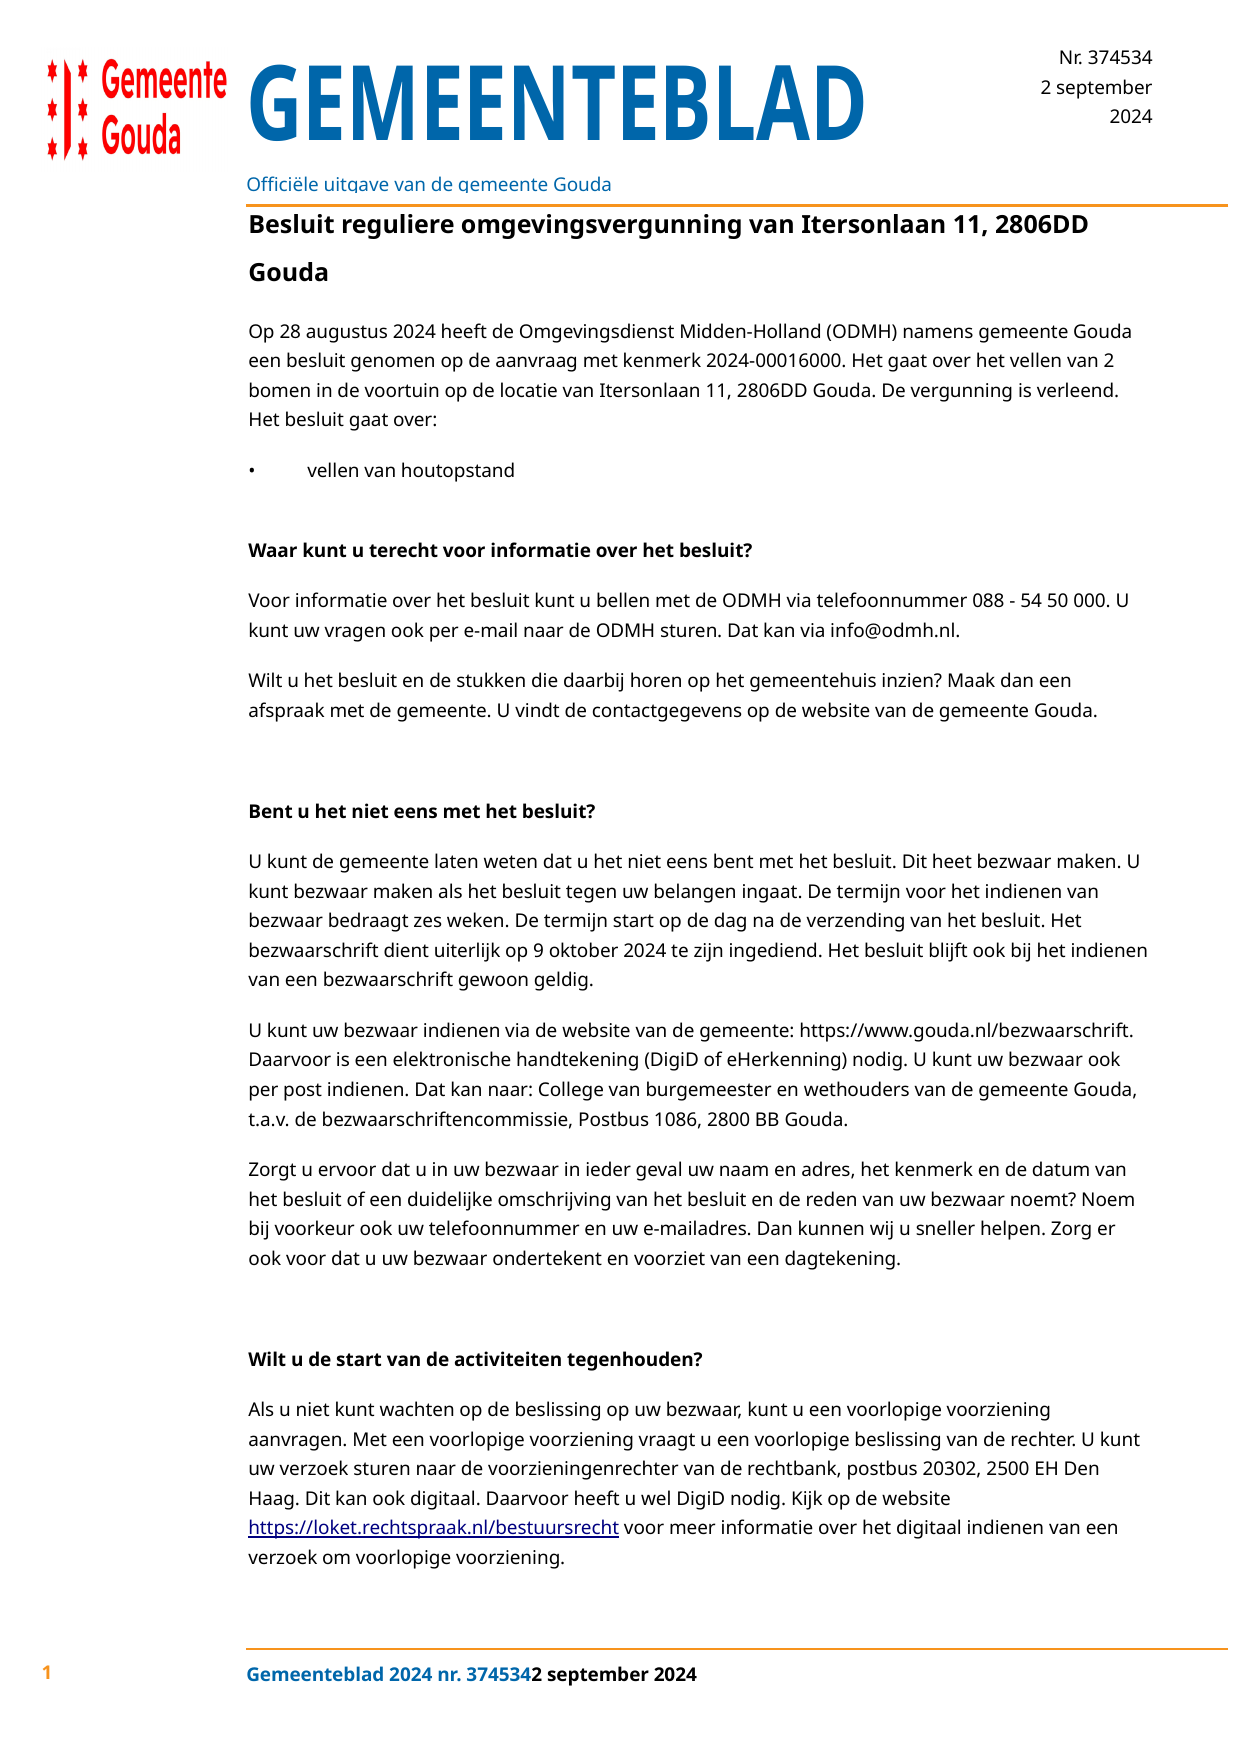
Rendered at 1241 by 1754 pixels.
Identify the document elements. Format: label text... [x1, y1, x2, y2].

text Als u niet kunt wachten op de beslissing op uw bezwaar, kunt u een voorlopige voorziening aanvragen. Met een voorlopige voorziening vraagt u een voorlopige beslissing van de rechter. U kunt uw verzoek sturen naar de voorzieningenrechter van de rechtbank, postbus 20302, 2500 EH Den Haag. Dit kan ook digitaal. Daarvoor heeft u wel DigiD nodig. Kijk op de website https://loket.rechtspraak.nl/bestuursrecht voor meer informatie over het digitaal indienen van een verzoek om voorlopige voorziening. [248, 1396, 1152, 1570]
text Waar kunt u terecht voor informatie over het besluit? [248, 537, 1152, 563]
text U kunt uw bezwaar indienen via de website van de gemeente: https://www.gouda.nl/bezwaarschrift. Daarvoor is een elektronische handtekening (DigiD of eHerkenning) nodig. U kunt uw bezwaar ook per post indienen. Dat kan naar: College van burgemeester en wethouders van de gemeente Gouda, t.a.v. de bezwaarschriftencommissie, Postbus 1086, 2800 BB Gouda. [248, 1017, 1152, 1132]
text Op 28 augustus 2024 heeft de Omgevingsdienst Midden-Holland (ODMH) namens gemeente Gouda een besluit genomen op de aanvraag met kenmerk 2024-00016000. Het gaat over het vellen van 2 bomen in de voortuin op de locatie van Itersonlaan 11, 2806DD Gouda. De vergunning is verleend. Het besluit gaat over: [248, 318, 1152, 432]
text Zorgt u ervoor dat u in uw bezwaar in ieder geval uw naam en adres, het kenmerk en de datum van het besluit of een duidelijke omschrijving van het besluit en de reden van uw bezwaar noemt? Noem bij voorkeur ook uw telefoonnummer en uw e-mailadres. Dan kunnen wij u sneller helpen. Zorg er ook voor dat u uw bezwaar ondertekent en voorziet van een dagtekening. [248, 1156, 1152, 1271]
text Wilt u de start van de activiteiten tegenhouden? [248, 1346, 1152, 1372]
text Bent u het niet eens met het besluit? [248, 798, 1152, 824]
list vellen van houtopstand [248, 457, 1152, 483]
text U kunt de gemeente laten weten dat u het niet eens bent met het besluit. Dit heet bezwaar maken. U kunt bezwaar maken als het besluit tegen uw belangen ingaat. De termijn voor het indienen van bezwaar bedraagt zes weken. De termijn start op de dag na de verzending van het besluit. Het bezwaarschrift dient uiterlijk op 9 oktober 2024 te zijn ingediend. Het besluit blijft ook bij het indienen van een bezwaarschrift gewoon geldig. [248, 848, 1152, 992]
text Wilt u het besluit en de stukken die daarbij horen op het gemeentehuis inzien? Maak dan een afspraak met de gemeente. U vindt de contactgegevens op de website van de gemeente Gouda. [248, 667, 1152, 723]
text Besluit reguliere omgevingsvergunning van Itersonlaan 11, 2806DD Gouda [248, 207, 1152, 288]
text Voor informatie over het besluit kunt u bellen met de ODMH via telefoonnummer 088 - 54 50 000. U kunt uw vragen ook per e-mail naar de ODMH sturen. Dat kan via info@odmh.nl. [248, 587, 1152, 643]
picture [41, 47, 231, 172]
